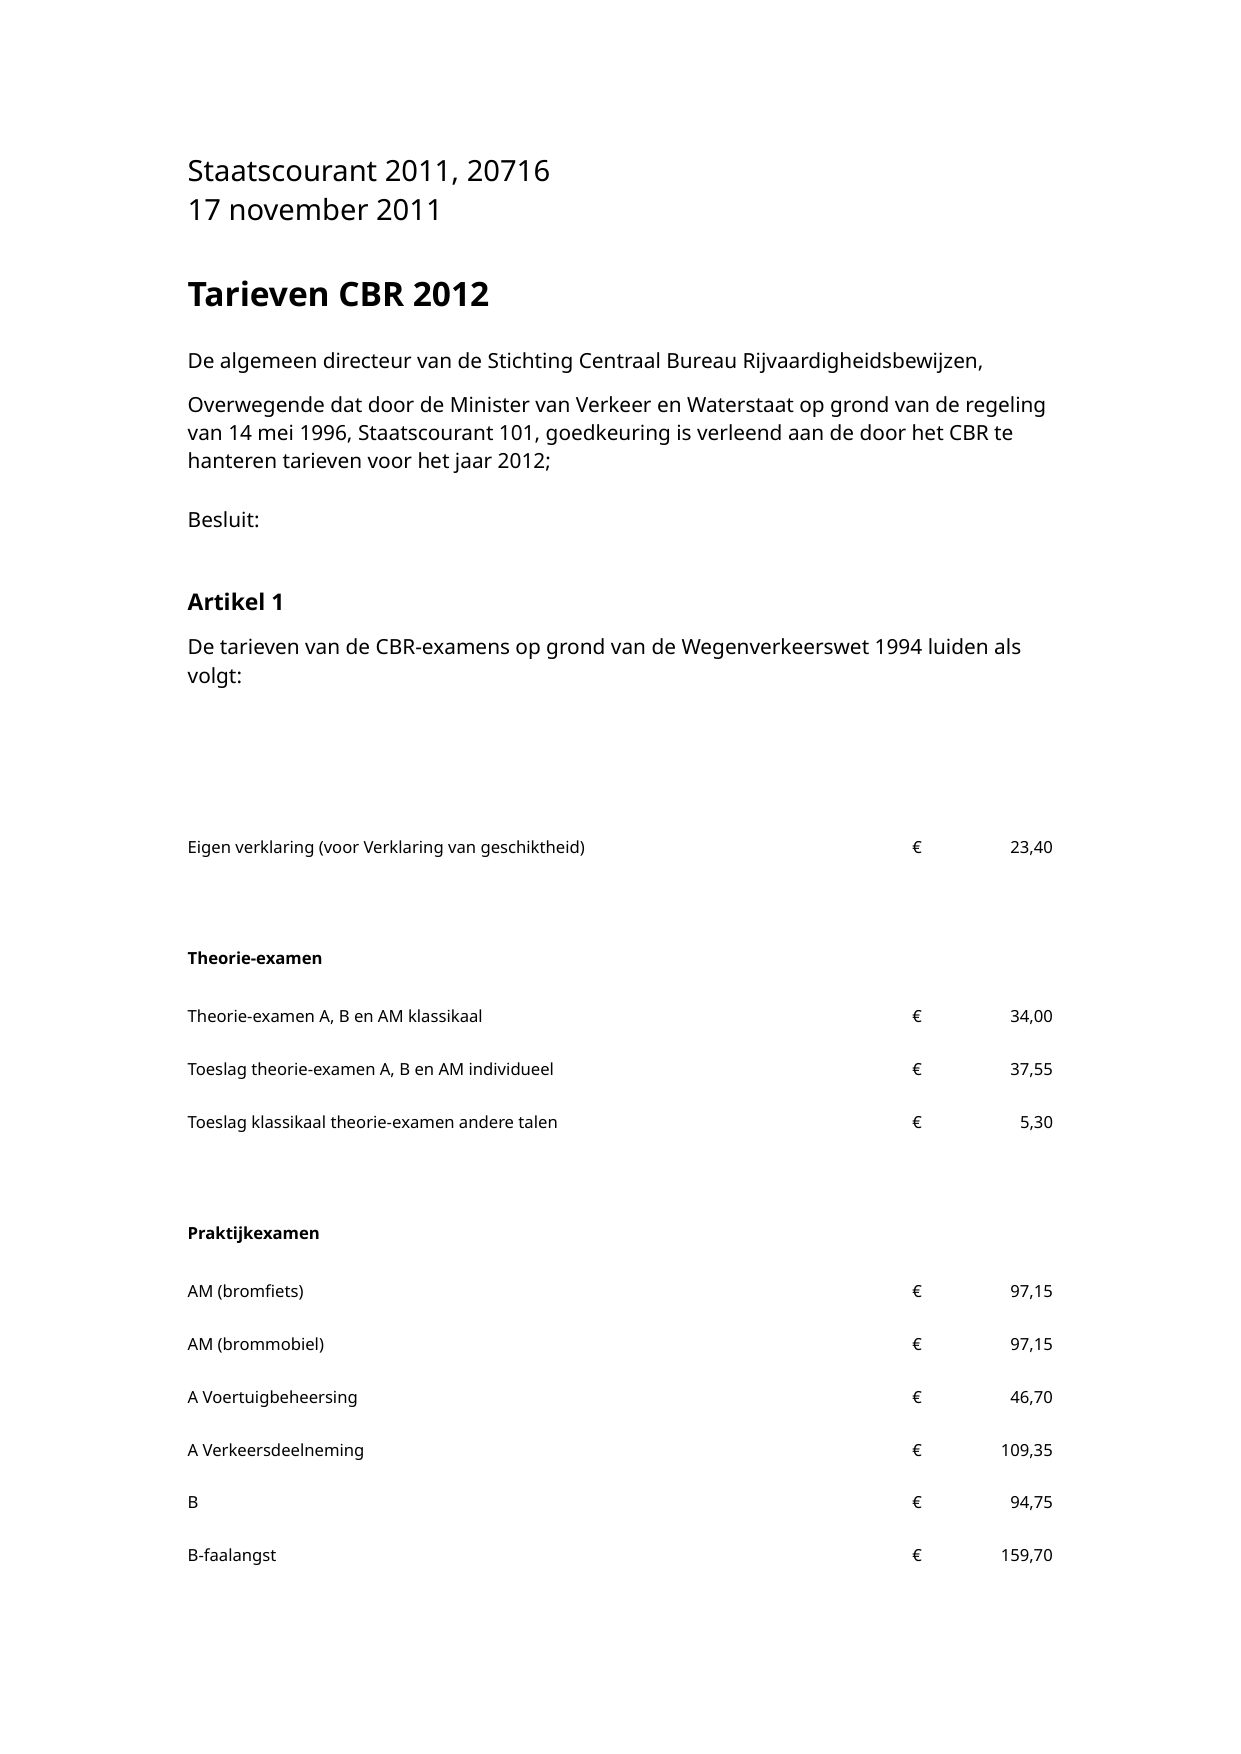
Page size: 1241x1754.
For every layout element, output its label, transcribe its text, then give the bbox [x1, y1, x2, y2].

table_cell B-faalangst [188, 1544, 790, 1596]
table_cell [921, 1222, 1053, 1280]
table_cell € [790, 1333, 921, 1386]
text Overwegende dat door de Minister van Verkeer en Waterstaat op grond van de regeling van 14 mei 1996, Staatscourant 101, goedkeuring is verleend aan de door het CBR te hanteren tarieven voor het jaar 2012; [187, 390, 1053, 475]
table_cell [921, 1163, 1053, 1222]
table_cell € [790, 1491, 921, 1544]
table_cell Toeslag klassikaal theorie-examen andere talen [188, 1111, 790, 1163]
table_cell [188, 1163, 790, 1222]
table_cell [921, 947, 1053, 1005]
table_cell € [790, 1544, 921, 1596]
text De algemeen directeur van de Stichting Centraal Bureau Rijvaardigheidsbewijzen, [187, 346, 1053, 375]
table_cell € [790, 836, 921, 888]
text Staatscourant 2011, 20716 [187, 150, 1053, 190]
text Besluit: [187, 505, 1053, 533]
text De tarieven van de CBR-examens op grond van de Wegenverkeerswet 1994 luiden als volgt: [187, 632, 1053, 689]
table_cell 46,70 [921, 1386, 1053, 1438]
table_header [921, 777, 1053, 836]
table_cell Eigen verklaring (voor Verklaring van geschiktheid) [188, 836, 790, 888]
table_cell A Verkeersdeelneming [188, 1438, 790, 1491]
table_header [790, 777, 921, 836]
table_cell 5,30 [921, 1111, 1053, 1163]
table_cell Theorie-examen [188, 947, 790, 1005]
table_cell € [790, 1058, 921, 1111]
table_cell 109,35 [921, 1438, 1053, 1491]
table_cell € [790, 1111, 921, 1163]
table_cell 97,15 [921, 1280, 1053, 1333]
table_cell [790, 947, 921, 1005]
table_cell B [188, 1491, 790, 1544]
table_cell [921, 888, 1053, 947]
table_cell € [790, 1005, 921, 1058]
table_cell 97,15 [921, 1333, 1053, 1386]
table_cell [188, 888, 790, 947]
table_cell AM (brommobiel) [188, 1333, 790, 1386]
table_cell [790, 1222, 921, 1280]
table_cell A Voertuigbeheersing [188, 1386, 790, 1438]
table_cell [790, 888, 921, 947]
subtitle Artikel 1 [187, 586, 1053, 617]
table_header [188, 777, 790, 836]
subtitle Tarieven CBR 2012 [187, 271, 1053, 316]
table_cell [790, 1163, 921, 1222]
table_cell 34,00 [921, 1005, 1053, 1058]
table_cell Theorie-examen A, B en AM klassikaal [188, 1005, 790, 1058]
text 17 november 2011 [187, 190, 1053, 229]
table_cell 23,40 [921, 836, 1053, 888]
table_cell € [790, 1280, 921, 1333]
table_cell 37,55 [921, 1058, 1053, 1111]
table_cell € [790, 1386, 921, 1438]
table_cell AM (bromfiets) [188, 1280, 790, 1333]
table_cell € [790, 1438, 921, 1491]
table_cell 159,70 [921, 1544, 1053, 1596]
table_cell 94,75 [921, 1491, 1053, 1544]
table_cell Praktijkexamen [188, 1222, 790, 1280]
table_cell Toeslag theorie-examen A, B en AM individueel [188, 1058, 790, 1111]
